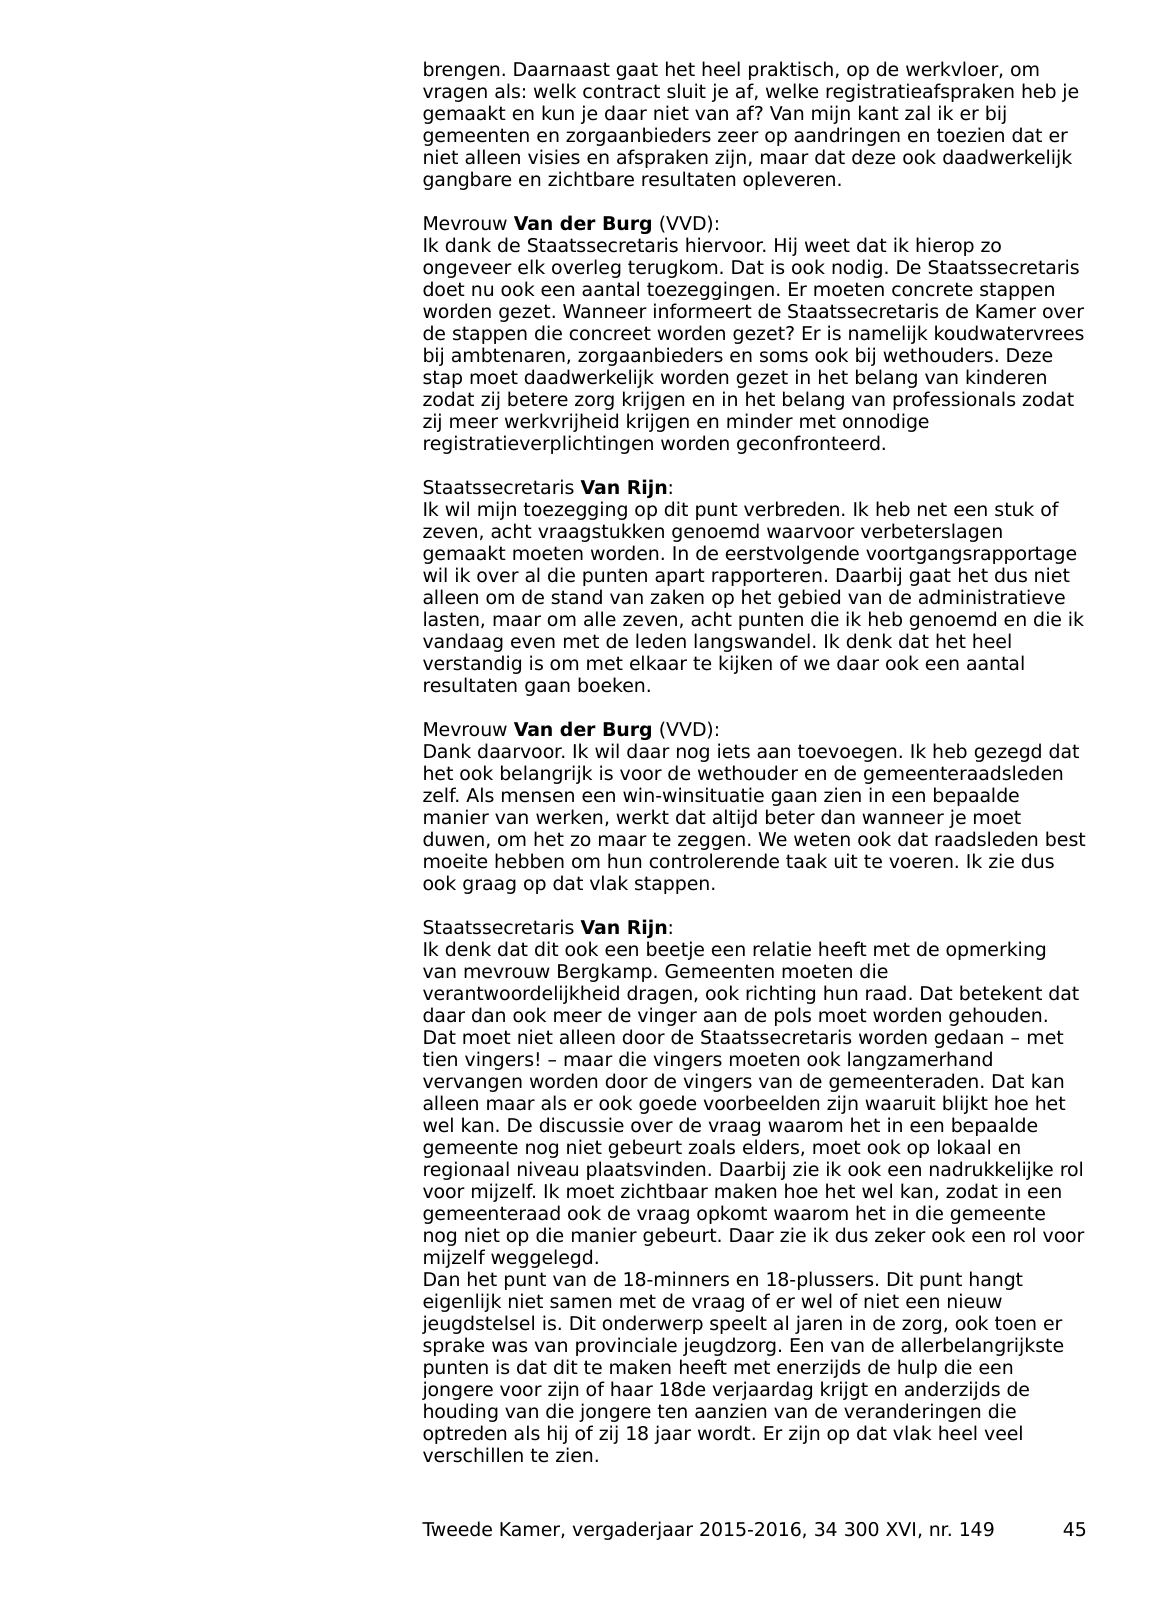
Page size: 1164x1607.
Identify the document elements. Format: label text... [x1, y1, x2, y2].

text Dan het punt van de 18-minners en 18-plussers. Dit punt hangt eigenlijk niet samen met de vraag of er wel of niet een nieuw jeugdstelsel is. Dit onderwerp speelt al jaren in de zorg, ook toen er sprake was van provinciale jeugdzorg. Een van de allerbelangrijkste punten is dat dit te maken heeft met enerzijds de hulp die een jongere voor zijn of haar 18de verjaardag krijgt en anderzijds de houding van die jongere ten aanzien van de veranderingen die optreden als hij of zij 18 jaar wordt. Er zijn op dat vlak heel veel verschillen te zien. [422, 1269, 1087, 1467]
text Staatssecretaris Van Rijn: [422, 917, 1087, 939]
text Ik wil mijn toezegging op dit punt verbreden. Ik heb net een stuk of zeven, acht vraagstukken genoemd waarvoor verbeterslagen gemaakt moeten worden. In de eerstvolgende voortgangsrapportage wil ik over al die punten apart rapporteren. Daarbij gaat het dus niet alleen om de stand van zaken op het gebied van de administratieve lasten, maar om alle zeven, acht punten die ik heb genoemd en die ik vandaag even met de leden langswandel. Ik denk dat het heel verstandig is om met elkaar te kijken of we daar ook een aantal resultaten gaan boeken. [422, 499, 1087, 697]
text Mevrouw Van der Burg (VVD): [422, 213, 1087, 235]
text Staatssecretaris Van Rijn: [422, 477, 1087, 499]
text Dank daarvoor. Ik wil daar nog iets aan toevoegen. Ik heb gezegd dat het ook belangrijk is voor de wethouder en de gemeenteraadsleden zelf. Als mensen een win-winsituatie gaan zien in een bepaalde manier van werken, werkt dat altijd beter dan wanneer je moet duwen, om het zo maar te zeggen. We weten ook dat raadsleden best moeite hebben om hun controlerende taak uit te voeren. Ik zie dus ook graag op dat vlak stappen. [422, 741, 1087, 895]
text brengen. Daarnaast gaat het heel praktisch, op de werkvloer, om vragen als: welk contract sluit je af, welke registratieafspraken heb je gemaakt en kun je daar niet van af? Van mijn kant zal ik er bij gemeenten en zorgaanbieders zeer op aandringen en toezien dat er niet alleen visies en afspraken zijn, maar dat deze ook daadwerkelijk gangbare en zichtbare resultaten opleveren. [422, 59, 1087, 191]
text Ik denk dat dit ook een beetje een relatie heeft met de opmerking van mevrouw Bergkamp. Gemeenten moeten die verantwoordelijkheid dragen, ook richting hun raad. Dat betekent dat daar dan ook meer de vinger aan de pols moet worden gehouden. Dat moet niet alleen door de Staatssecretaris worden gedaan – met tien vingers! – maar die vingers moeten ook langzamerhand vervangen worden door de vingers van de gemeenteraden. Dat kan alleen maar als er ook goede voorbeelden zijn waaruit blijkt hoe het wel kan. De discussie over de vraag waarom het in een bepaalde gemeente nog niet gebeurt zoals elders, moet ook op lokaal en regionaal niveau plaatsvinden. Daarbij zie ik ook een nadrukkelijke rol voor mijzelf. Ik moet zichtbaar maken hoe het wel kan, zodat in een gemeenteraad ook de vraag opkomt waarom het in die gemeente nog niet op die manier gebeurt. Daar zie ik dus zeker ook een rol voor mijzelf weggelegd. [422, 939, 1087, 1269]
text Ik dank de Staatssecretaris hiervoor. Hij weet dat ik hierop zo ongeveer elk overleg terugkom. Dat is ook nodig. De Staatssecretaris doet nu ook een aantal toezeggingen. Er moeten concrete stappen worden gezet. Wanneer informeert de Staatssecretaris de Kamer over de stappen die concreet worden gezet? Er is namelijk koudwatervrees bij ambtenaren, zorgaanbieders en soms ook bij wethouders. Deze stap moet daadwerkelijk worden gezet in het belang van kinderen zodat zij betere zorg krijgen en in het belang van professionals zodat zij meer werkvrijheid krijgen en minder met onnodige registratieverplichtingen worden geconfronteerd. [422, 235, 1087, 455]
text Mevrouw Van der Burg (VVD): [422, 719, 1087, 741]
